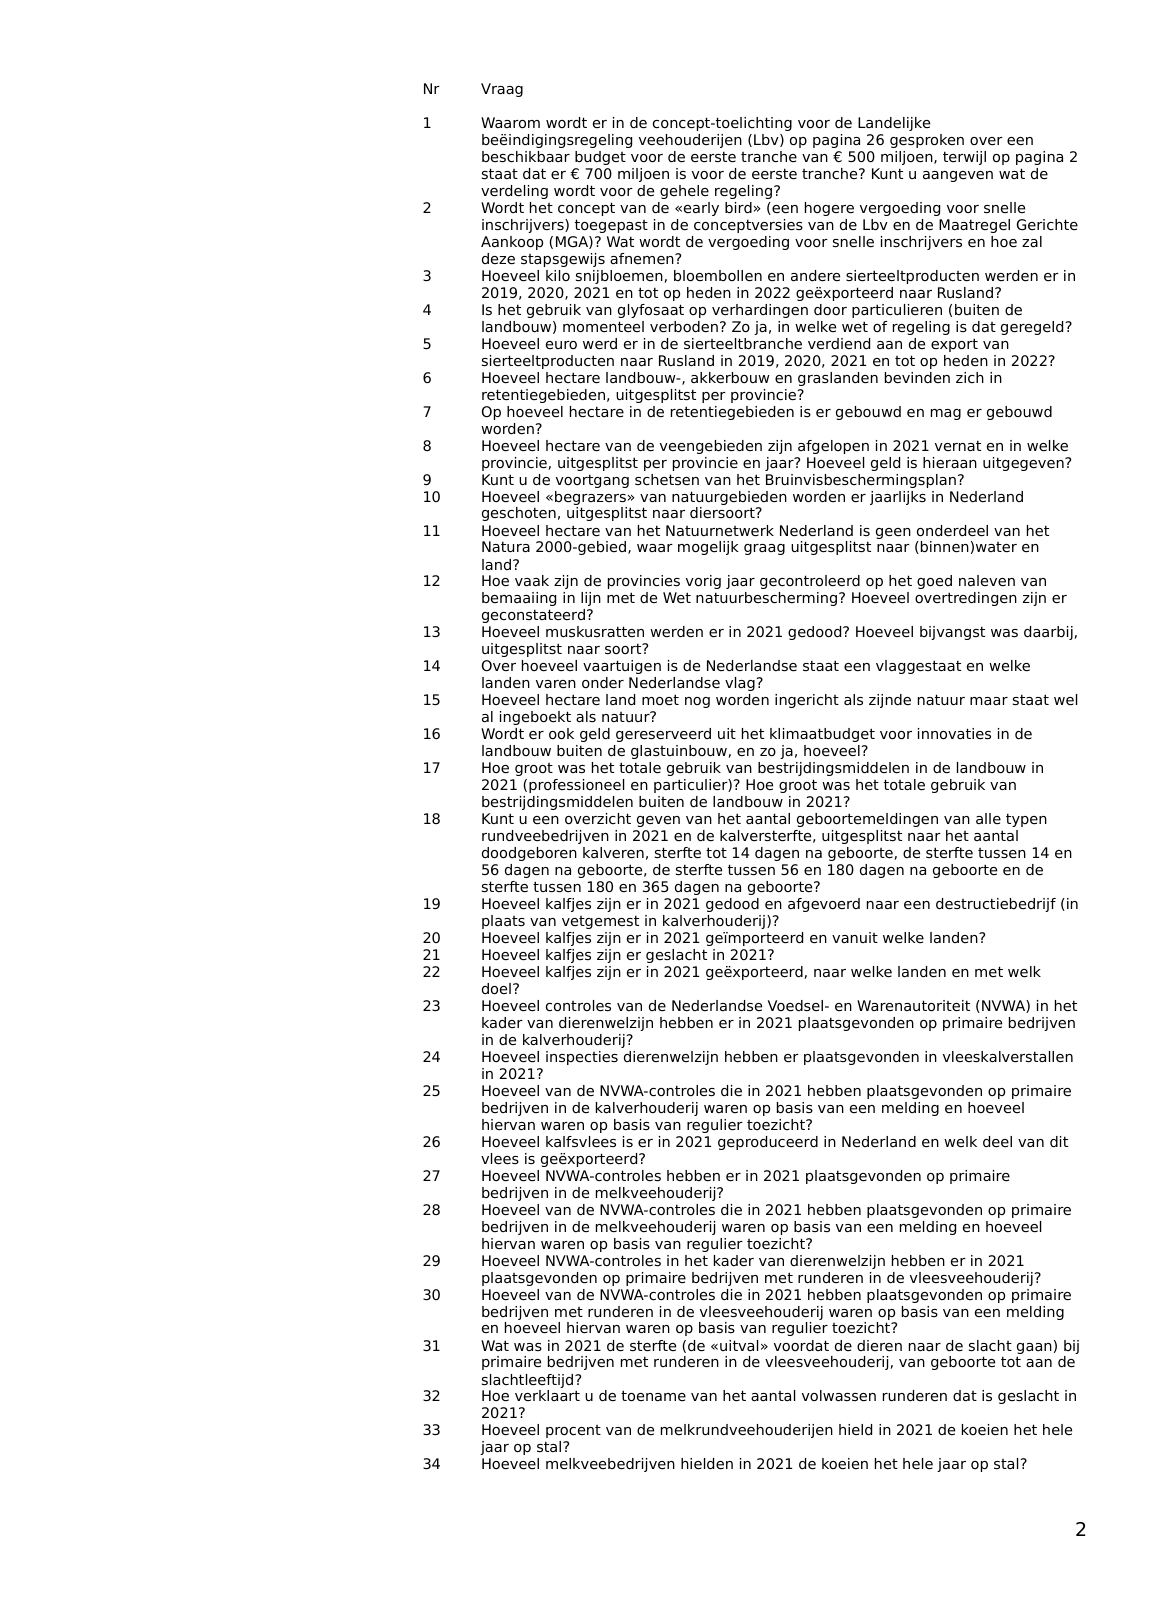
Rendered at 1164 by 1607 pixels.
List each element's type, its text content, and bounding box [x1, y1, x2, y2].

table_cell Hoeveel van de NVWA-controles die in 2021 hebben plaatsgevonden op primaire bedrijven met runderen in de vleesveehouderij waren op basis van een melding en hoeveel hiervan waren op basis van regulier toezicht? [475, 1286, 1087, 1337]
table_cell Hoeveel hectare van het Natuurnetwerk Nederland is geen onderdeel van het Natura 2000-gebied, waar mogelijk graag uitgesplitst naar (binnen)water en land? [475, 523, 1087, 573]
table_cell Hoeveel procent van de melkrundveehouderijen hield in 2021 de koeien het hele jaar op stal? [475, 1422, 1087, 1456]
table_cell Is het gebruik van glyfosaat op verhardingen door particulieren (buiten de landbouw) momenteel verboden? Zo ja, in welke wet of regeling is dat geregeld? [475, 302, 1087, 336]
table_cell 13 [422, 624, 475, 658]
table_cell Hoe verklaart u de toename van het aantal volwassen runderen dat is geslacht in 2021? [475, 1388, 1087, 1422]
table_cell 4 [422, 302, 475, 336]
table_cell 23 [422, 998, 475, 1049]
table_cell 25 [422, 1083, 475, 1134]
table_cell Hoeveel van de NVWA-controles die in 2021 hebben plaatsgevonden op primaire bedrijven in de melkveehouderij waren op basis van een melding en hoeveel hiervan waren op basis van regulier toezicht? [475, 1202, 1087, 1252]
table_cell 2 [422, 200, 475, 268]
table_cell Wat was in 2021 de sterfte (de «uitval» voordat de dieren naar de slacht gaan) bij primaire bedrijven met runderen in de vleesveehouderij, van geboorte tot aan de slachtleeftijd? [475, 1338, 1087, 1388]
table_cell 1 [422, 115, 475, 200]
table_cell 18 [422, 811, 475, 896]
table_cell 16 [422, 726, 475, 760]
table_cell Hoeveel hectare land moet nog worden ingericht als zijnde natuur maar staat wel al ingeboekt als natuur? [475, 692, 1087, 726]
table_cell 6 [422, 370, 475, 403]
table_cell Hoeveel van de NVWA-controles die in 2021 hebben plaatsgevonden op primaire bedrijven in de kalverhouderij waren op basis van een melding en hoeveel hiervan waren op basis van regulier toezicht? [475, 1083, 1087, 1134]
table_header Vraag [475, 81, 1087, 98]
table_cell 17 [422, 760, 475, 811]
table_cell 31 [422, 1338, 475, 1388]
table_cell 12 [422, 573, 475, 624]
table_cell Hoeveel kalfsvlees is er in 2021 geproduceerd in Nederland en welk deel van dit vlees is geëxporteerd? [475, 1134, 1087, 1168]
table_cell 33 [422, 1422, 475, 1456]
table_cell 7 [422, 404, 475, 437]
table_cell Hoeveel NVWA-controles in het kader van dierenwelzijn hebben er in 2021 plaatsgevonden op primaire bedrijven met runderen in de vleesveehouderij? [475, 1253, 1087, 1286]
table_cell 19 [422, 896, 475, 930]
table_cell Hoeveel hectare van de veengebieden zijn afgelopen in 2021 vernat en in welke provincie, uitgesplitst per provincie en jaar? Hoeveel geld is hieraan uitgegeven? [475, 438, 1087, 471]
table_cell Hoeveel NVWA-controles hebben er in 2021 plaatsgevonden op primaire bedrijven in de melkveehouderij? [475, 1168, 1087, 1202]
table_cell Op hoeveel hectare in de retentiegebieden is er gebouwd en mag er gebouwd worden? [475, 404, 1087, 437]
table_cell 30 [422, 1286, 475, 1337]
table_cell Hoeveel kilo snijbloemen, bloembollen en andere sierteeltproducten werden er in 2019, 2020, 2021 en tot op heden in 2022 geëxporteerd naar Rusland? [475, 268, 1087, 302]
table_cell 9 [422, 471, 475, 488]
table_cell 3 [422, 268, 475, 302]
table_cell [422, 98, 475, 115]
table_cell Wordt het concept van de «early bird» (een hogere vergoeding voor snelle inschrijvers) toegepast in de conceptversies van de Lbv en de Maatregel Gerichte Aankoop (MGA)? Wat wordt de vergoeding voor snelle inschrijvers en hoe zal deze stapsgewijs afnemen? [475, 200, 1087, 268]
table_cell Hoeveel «begrazers» van natuurgebieden worden er jaarlijks in Nederland geschoten, uitgesplitst naar diersoort? [475, 489, 1087, 522]
table_cell 22 [422, 964, 475, 998]
table_cell [475, 98, 1087, 115]
table_cell 29 [422, 1253, 475, 1286]
table_cell Hoe vaak zijn de provincies vorig jaar gecontroleerd op het goed naleven van bemaaiing in lijn met de Wet natuurbescherming? Hoeveel overtredingen zijn er geconstateerd? [475, 573, 1087, 624]
table_cell 21 [422, 947, 475, 964]
table_cell Hoeveel controles van de Nederlandse Voedsel- en Warenautoriteit (NVWA) in het kader van dierenwelzijn hebben er in 2021 plaatsgevonden op primaire bedrijven in de kalverhouderij? [475, 998, 1087, 1049]
table_cell Waarom wordt er in de concept-toelichting voor de Landelijke beëindigingsregeling veehouderijen (Lbv) op pagina 26 gesproken over een beschikbaar budget voor de eerste tranche van € 500 miljoen, terwijl op pagina 2 staat dat er € 700 miljoen is voor de eerste tranche? Kunt u aangeven wat de verdeling wordt voor de gehele regeling? [475, 115, 1087, 200]
table_cell Hoeveel inspecties dierenwelzijn hebben er plaatsgevonden in vleeskalverstallen in 2021? [475, 1049, 1087, 1083]
table_cell Hoe groot was het totale gebruik van bestrijdingsmiddelen in de landbouw in 2021 (professioneel en particulier)? Hoe groot was het totale gebruik van bestrijdingsmiddelen buiten de landbouw in 2021? [475, 760, 1087, 811]
table_cell Hoeveel muskusratten werden er in 2021 gedood? Hoeveel bijvangst was daarbij, uitgesplitst naar soort? [475, 624, 1087, 658]
table_cell Hoeveel euro werd er in de sierteeltbranche verdiend aan de export van sierteeltproducten naar Rusland in 2019, 2020, 2021 en tot op heden in 2022? [475, 336, 1087, 369]
table_cell 14 [422, 658, 475, 692]
table_cell 11 [422, 523, 475, 573]
table_cell Hoeveel kalfjes zijn er geslacht in 2021? [475, 947, 1087, 964]
table_cell Hoeveel melkveebedrijven hielden in 2021 de koeien het hele jaar op stal? [475, 1456, 1087, 1473]
table_header Nr [422, 81, 475, 98]
table_cell Kunt u de voortgang schetsen van het Bruinvisbeschermingsplan? [475, 471, 1087, 488]
table_cell 8 [422, 438, 475, 471]
table_cell 26 [422, 1134, 475, 1168]
table_cell Hoeveel kalfjes zijn er in 2021 geëxporteerd, naar welke landen en met welk doel? [475, 964, 1087, 998]
table_cell 27 [422, 1168, 475, 1202]
table_cell Hoeveel hectare landbouw-, akkerbouw en graslanden bevinden zich in retentiegebieden, uitgesplitst per provincie? [475, 370, 1087, 403]
table_cell Hoeveel kalfjes zijn er in 2021 gedood en afgevoerd naar een destructiebedrijf (in plaats van vetgemest in kalverhouderij)? [475, 896, 1087, 930]
table_cell 10 [422, 489, 475, 522]
table_cell 15 [422, 692, 475, 726]
table_cell Wordt er ook geld gereserveerd uit het klimaatbudget voor innovaties in de landbouw buiten de glastuinbouw, en zo ja, hoeveel? [475, 726, 1087, 760]
table_cell 24 [422, 1049, 475, 1083]
table_cell 20 [422, 930, 475, 947]
table_cell 32 [422, 1388, 475, 1422]
table_cell Over hoeveel vaartuigen is de Nederlandse staat een vlaggestaat en welke landen varen onder Nederlandse vlag? [475, 658, 1087, 692]
table_cell 5 [422, 336, 475, 369]
table_cell 34 [422, 1456, 475, 1473]
table_cell Kunt u een overzicht geven van het aantal geboortemeldingen van alle typen rundveebedrijven in 2021 en de kalversterfte, uitgesplitst naar het aantal doodgeboren kalveren, sterfte tot 14 dagen na geboorte, de sterfte tussen 14 en 56 dagen na geboorte, de sterfte tussen 56 en 180 dagen na geboorte en de sterfte tussen 180 en 365 dagen na geboorte? [475, 811, 1087, 896]
table_cell 28 [422, 1202, 475, 1252]
table_cell Hoeveel kalfjes zijn er in 2021 geïmporteerd en vanuit welke landen? [475, 930, 1087, 947]
